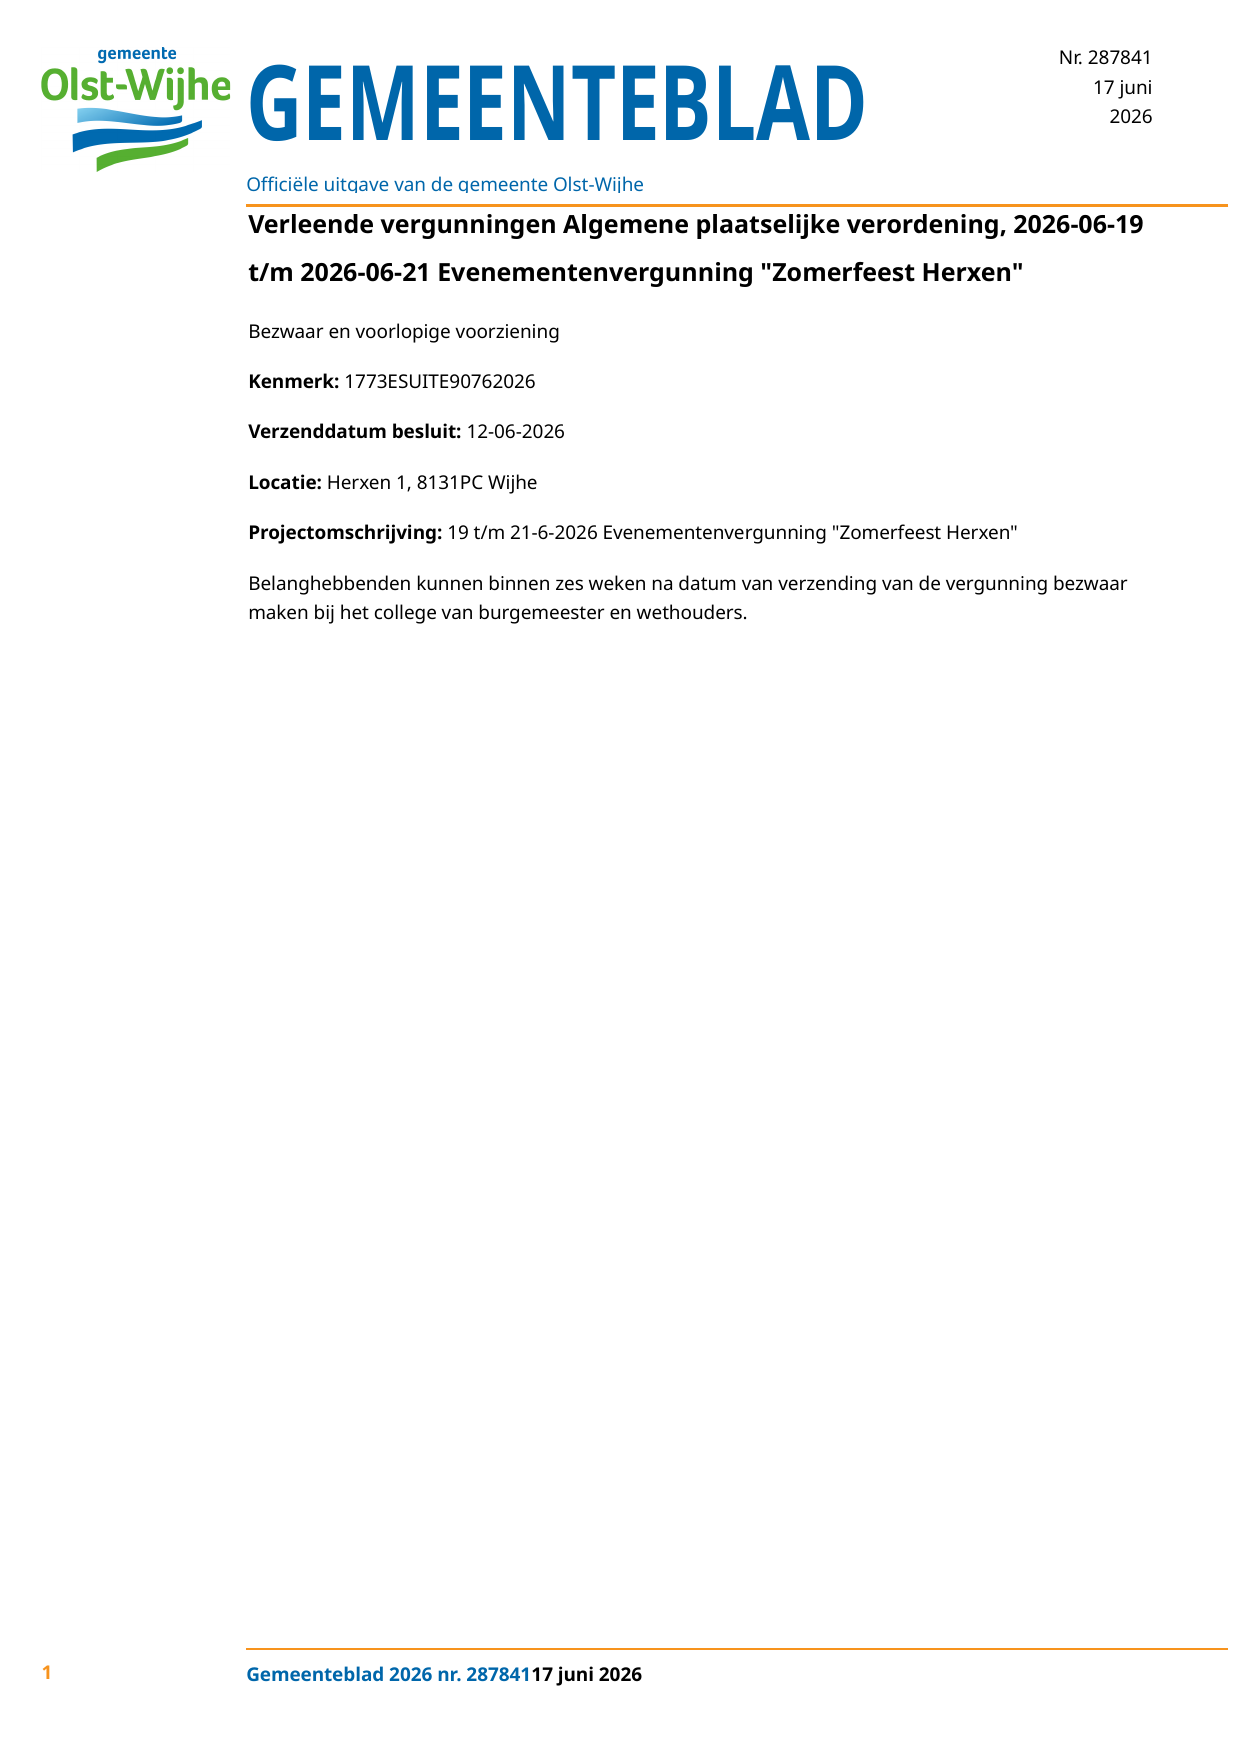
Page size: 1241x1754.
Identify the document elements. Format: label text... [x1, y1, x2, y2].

text Bezwaar en voorlopige voorziening [248, 318, 1152, 344]
text Belanghebbenden kunnen binnen zes weken na datum van verzending van de vergunning bezwaar maken bij het college van burgemeester en wethouders. [248, 570, 1152, 625]
picture [41, 47, 231, 172]
text Projectomschrijving: 19 t/m 21-6-2026 Evenementenvergunning "Zomerfeest Herxen" [248, 519, 1152, 545]
text Verleende vergunningen Algemene plaatselijke verordening, 2026-06-19 t/m 2026-06-21 Evenementenvergunning "Zomerfeest Herxen" [248, 207, 1152, 288]
text Kenmerk: 1773ESUITE90762026 [248, 368, 1152, 394]
text Locatie: Herxen 1, 8131PC Wijhe [248, 469, 1152, 495]
text Verzenddatum besluit: 12-06-2026 [248, 419, 1152, 444]
